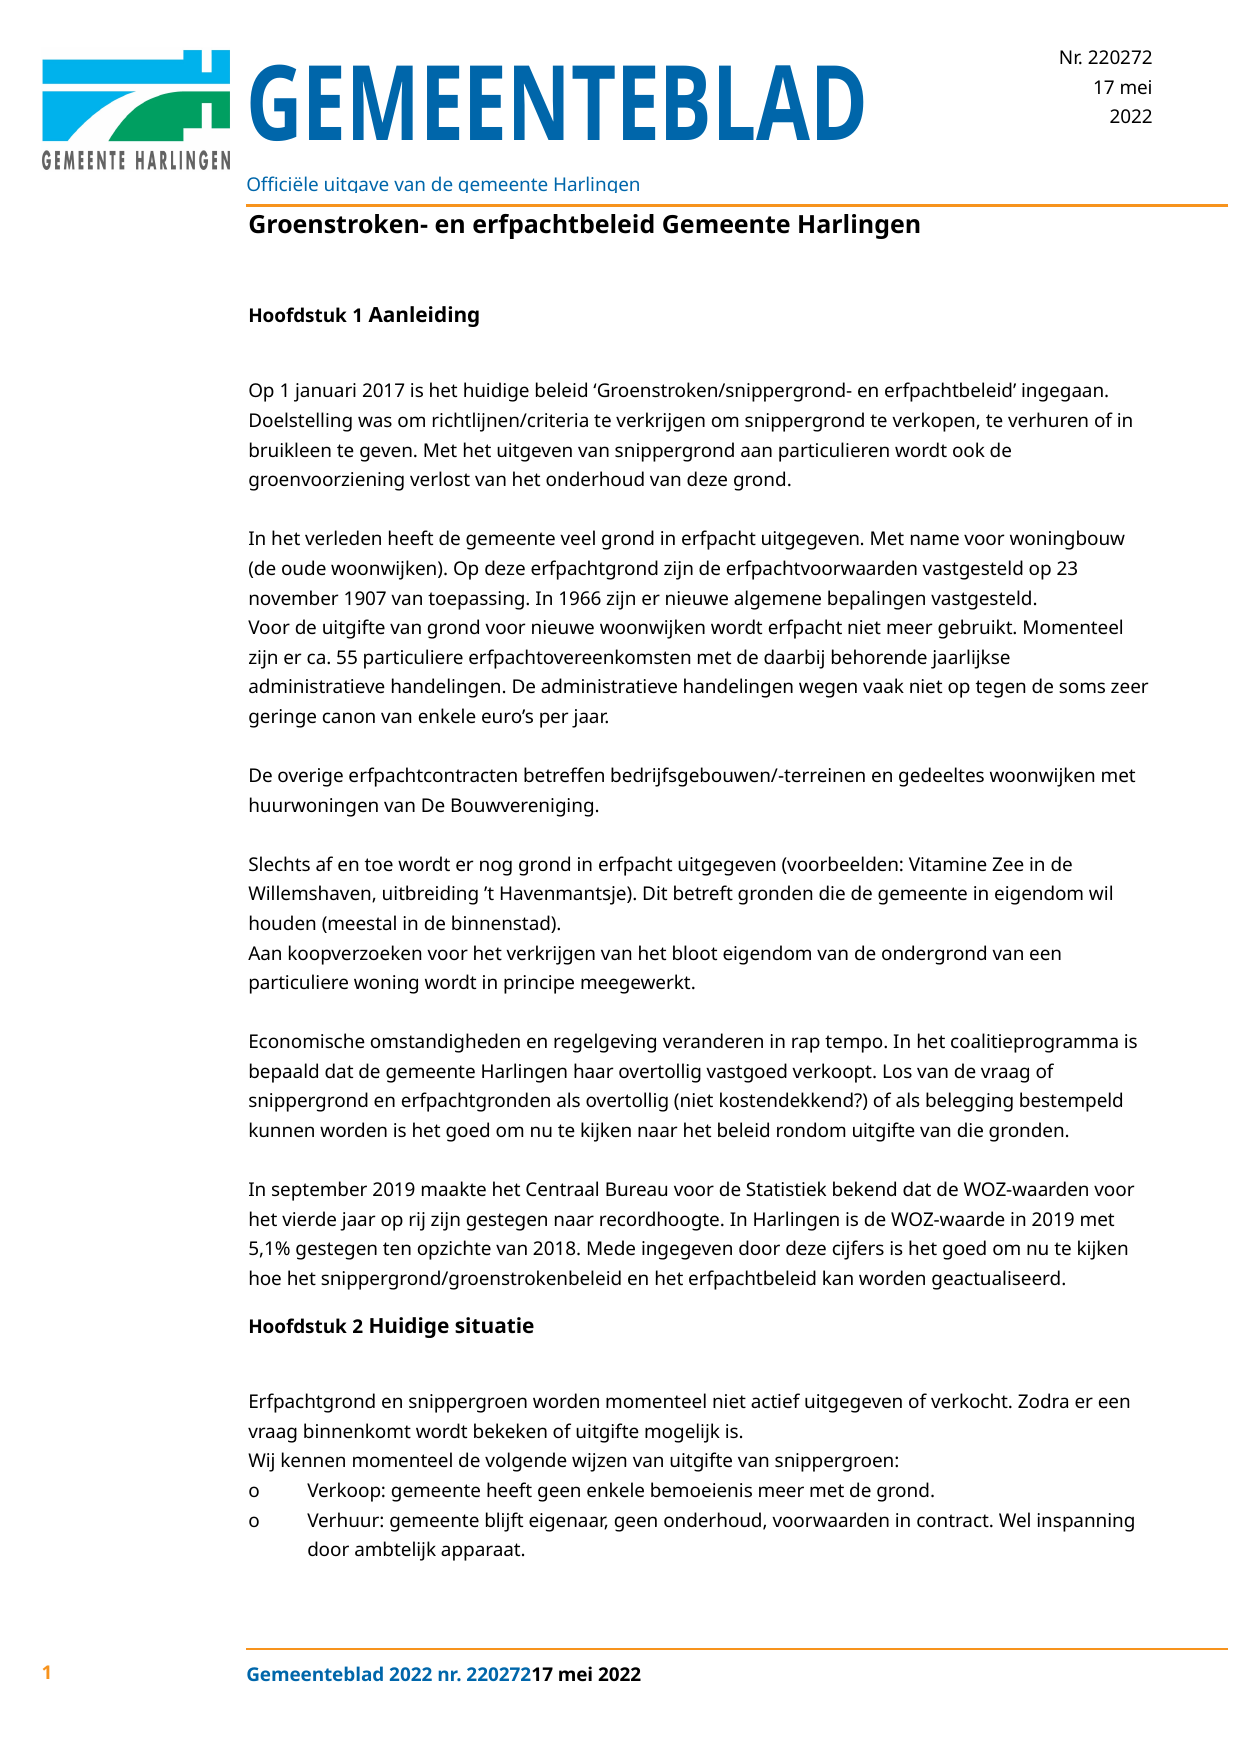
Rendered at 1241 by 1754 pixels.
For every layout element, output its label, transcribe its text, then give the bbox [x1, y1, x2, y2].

text Aan koopverzoeken voor het verkrijgen van het bloot eigendom van de ondergrond van een particuliere woning wordt in principe meegewerkt. [248, 940, 1152, 995]
text Op 1 januari 2017 is het huidige beleid ‘Groenstroken/snippergrond- en erfpachtbeleid’ ingegaan. Doelstelling was om richtlijnen/criteria te verkrijgen om snippergrond te verkopen, te verhuren of in bruikleen te geven. Met het uitgeven van snippergrond aan particulieren wordt ook de groenvoorziening verlost van het onderhoud van deze grond. [248, 378, 1152, 492]
list Verkoop: gemeente heeft geen enkele bemoeienis meer met de grond. [248, 1477, 1152, 1503]
text Erfpachtgrond en snippergroen worden momenteel niet actief uitgegeven of verkocht. Zodra er een vraag binnenkomt wordt bekeken of uitgifte mogelijk is. [248, 1388, 1152, 1444]
list Verhuur: gemeente blijft eigenaar, geen onderhoud, voorwaarden in contract. Wel inspanning door ambtelijk apparaat. [248, 1507, 1152, 1562]
text De overige erfpachtcontracten betreffen bedrijfsgebouwen/-terreinen en gedeeltes woonwijken met huurwoningen van De Bouwvereniging. [248, 762, 1152, 817]
text Groenstroken- en erfpachtbeleid Gemeente Harlingen [248, 207, 1152, 241]
text Voor de uitgifte van grond voor nieuwe woonwijken wordt erfpacht niet meer gebruikt. Momenteel zijn er ca. 55 particuliere erfpachtovereenkomsten met de daarbij behorende jaarlijkse administratieve handelingen. De administratieve handelingen wegen vaak niet op tegen de soms zeer geringe canon van enkele euro’s per jaar. [248, 614, 1152, 729]
text Wij kennen momenteel de volgende wijzen van uitgifte van snippergroen: [248, 1448, 1152, 1473]
text Hoofdstuk 2 Huidige situatie [248, 1311, 1152, 1339]
picture [41, 47, 231, 172]
text In het verleden heeft de gemeente veel grond in erfpacht uitgegeven. Met name voor woningbouw (de oude woonwijken). Op deze erfpachtgrond zijn de erfpachtvoorwaarden vastgesteld op 23 november 1907 van toepassing. In 1966 zijn er nieuwe algemene bepalingen vastgesteld. [248, 526, 1152, 610]
text Hoofdstuk 1 Aanleiding [248, 300, 1152, 328]
text Slechts af en toe wordt er nog grond in erfpacht uitgegeven (voorbeelden: Vitamine Zee in de Willemshaven, uitbreiding ’t Havenmantsje). Dit betreft gronden die de gemeente in eigendom wil houden (meestal in de binnenstad). [248, 851, 1152, 936]
text In september 2019 maakte het Centraal Bureau voor de Statistiek bekend dat de WOZ-waarden voor het vierde jaar op rij zijn gestegen naar recordhoogte. In Harlingen is de WOZ-waarde in 2019 met 5,1% gestegen ten opzichte van 2018. Mede ingegeven door deze cijfers is het goed om nu te kijken hoe het snippergrond/groenstrokenbeleid en het erfpachtbeleid kan worden geactualiseerd. [248, 1176, 1152, 1291]
text Economische omstandigheden en regelgeving veranderen in rap tempo. In het coalitieprogramma is bepaald dat de gemeente Harlingen haar overtollig vastgoed verkoopt. Los van de vraag of snippergrond en erfpachtgronden als overtollig (niet kostendekkend?) of als belegging bestempeld kunnen worden is het goed om nu te kijken naar het beleid rondom uitgifte van die gronden. [248, 1028, 1152, 1143]
